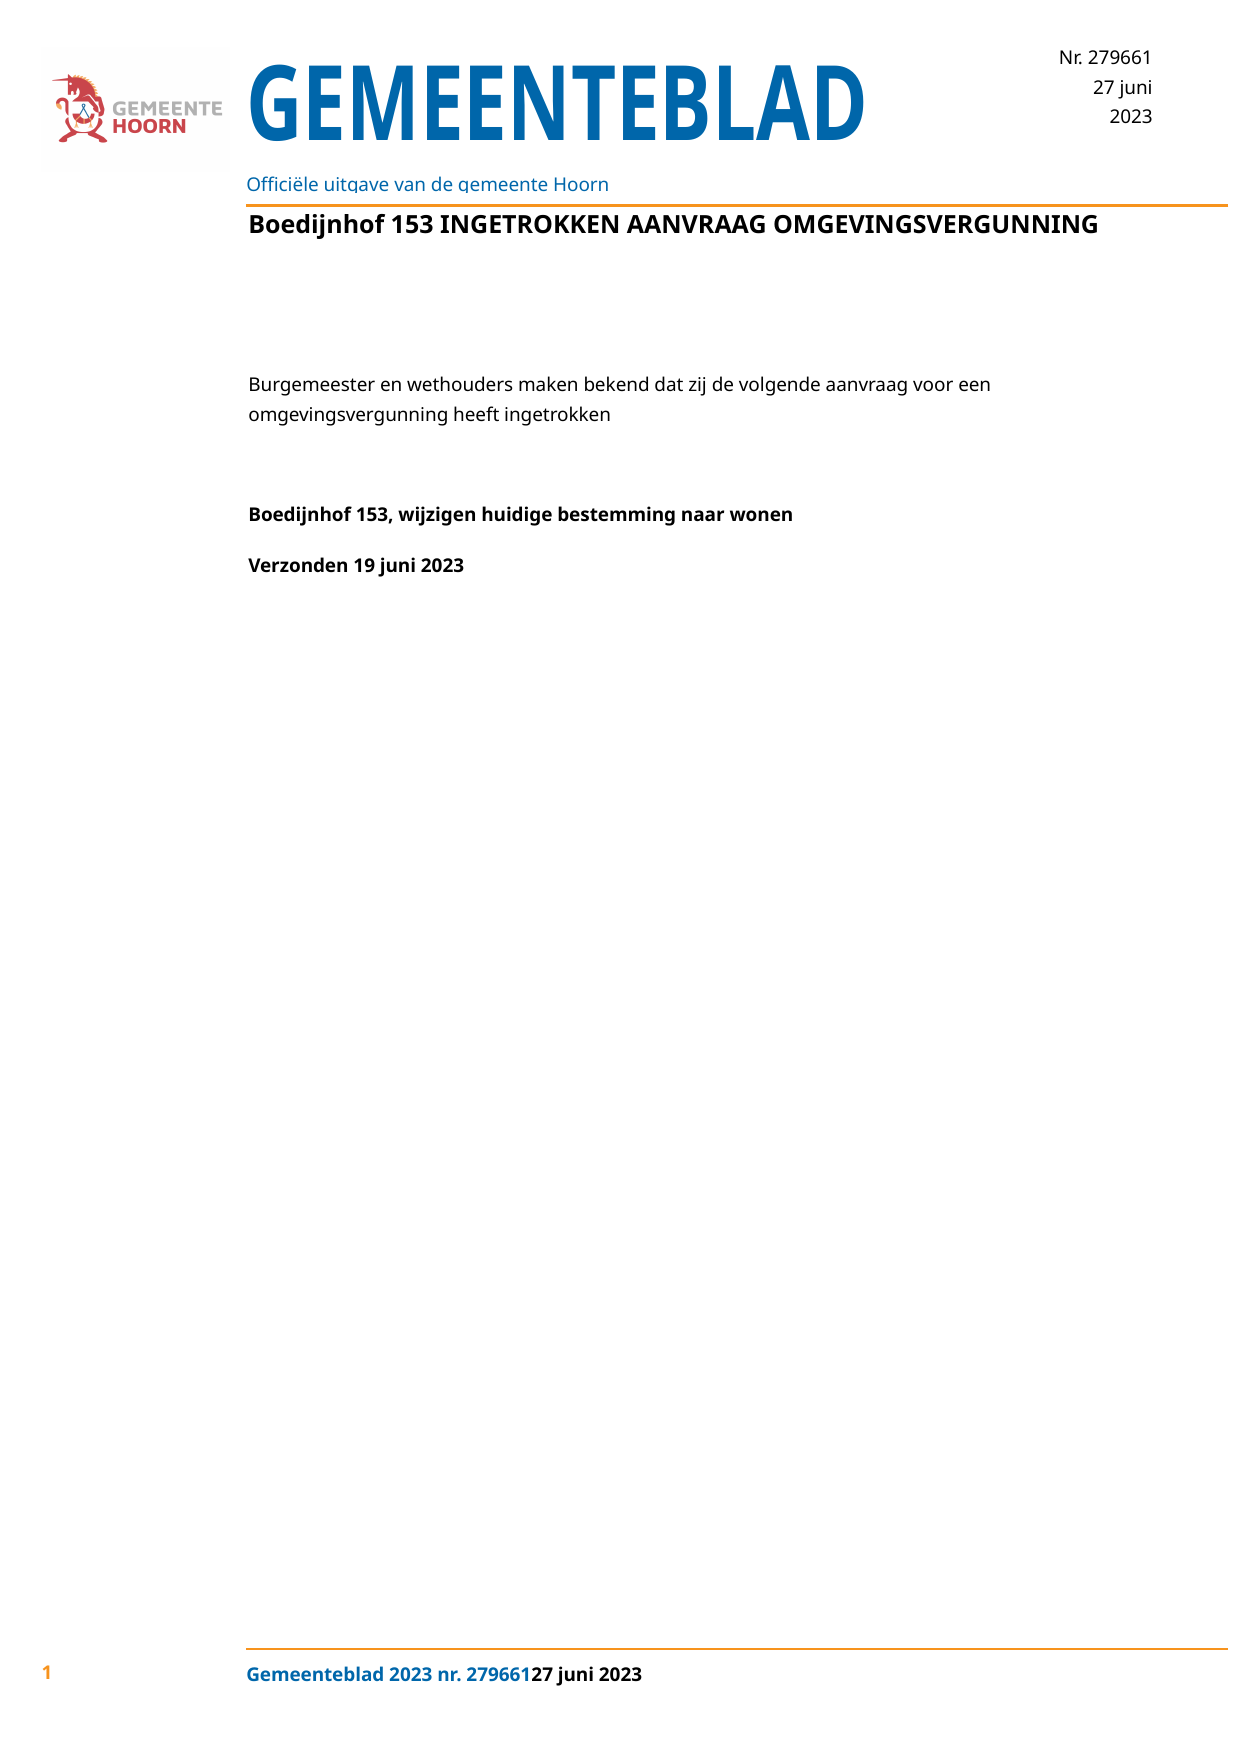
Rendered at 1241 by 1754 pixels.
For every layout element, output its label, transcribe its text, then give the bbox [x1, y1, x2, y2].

text Boedijnhof 153, wijzigen huidige bestemming naar wonen [248, 502, 1152, 527]
text Burgemeester en wethouders maken bekend dat zij de volgende aanvraag voor een omgevingsvergunning heeft ingetrokken [248, 371, 1152, 426]
text Boedijnhof 153 INGETROKKEN AANVRAAG OMGEVINGSVERGUNNING [248, 207, 1152, 241]
text Verzonden 19 juni 2023 [248, 552, 1152, 578]
picture [41, 47, 231, 172]
